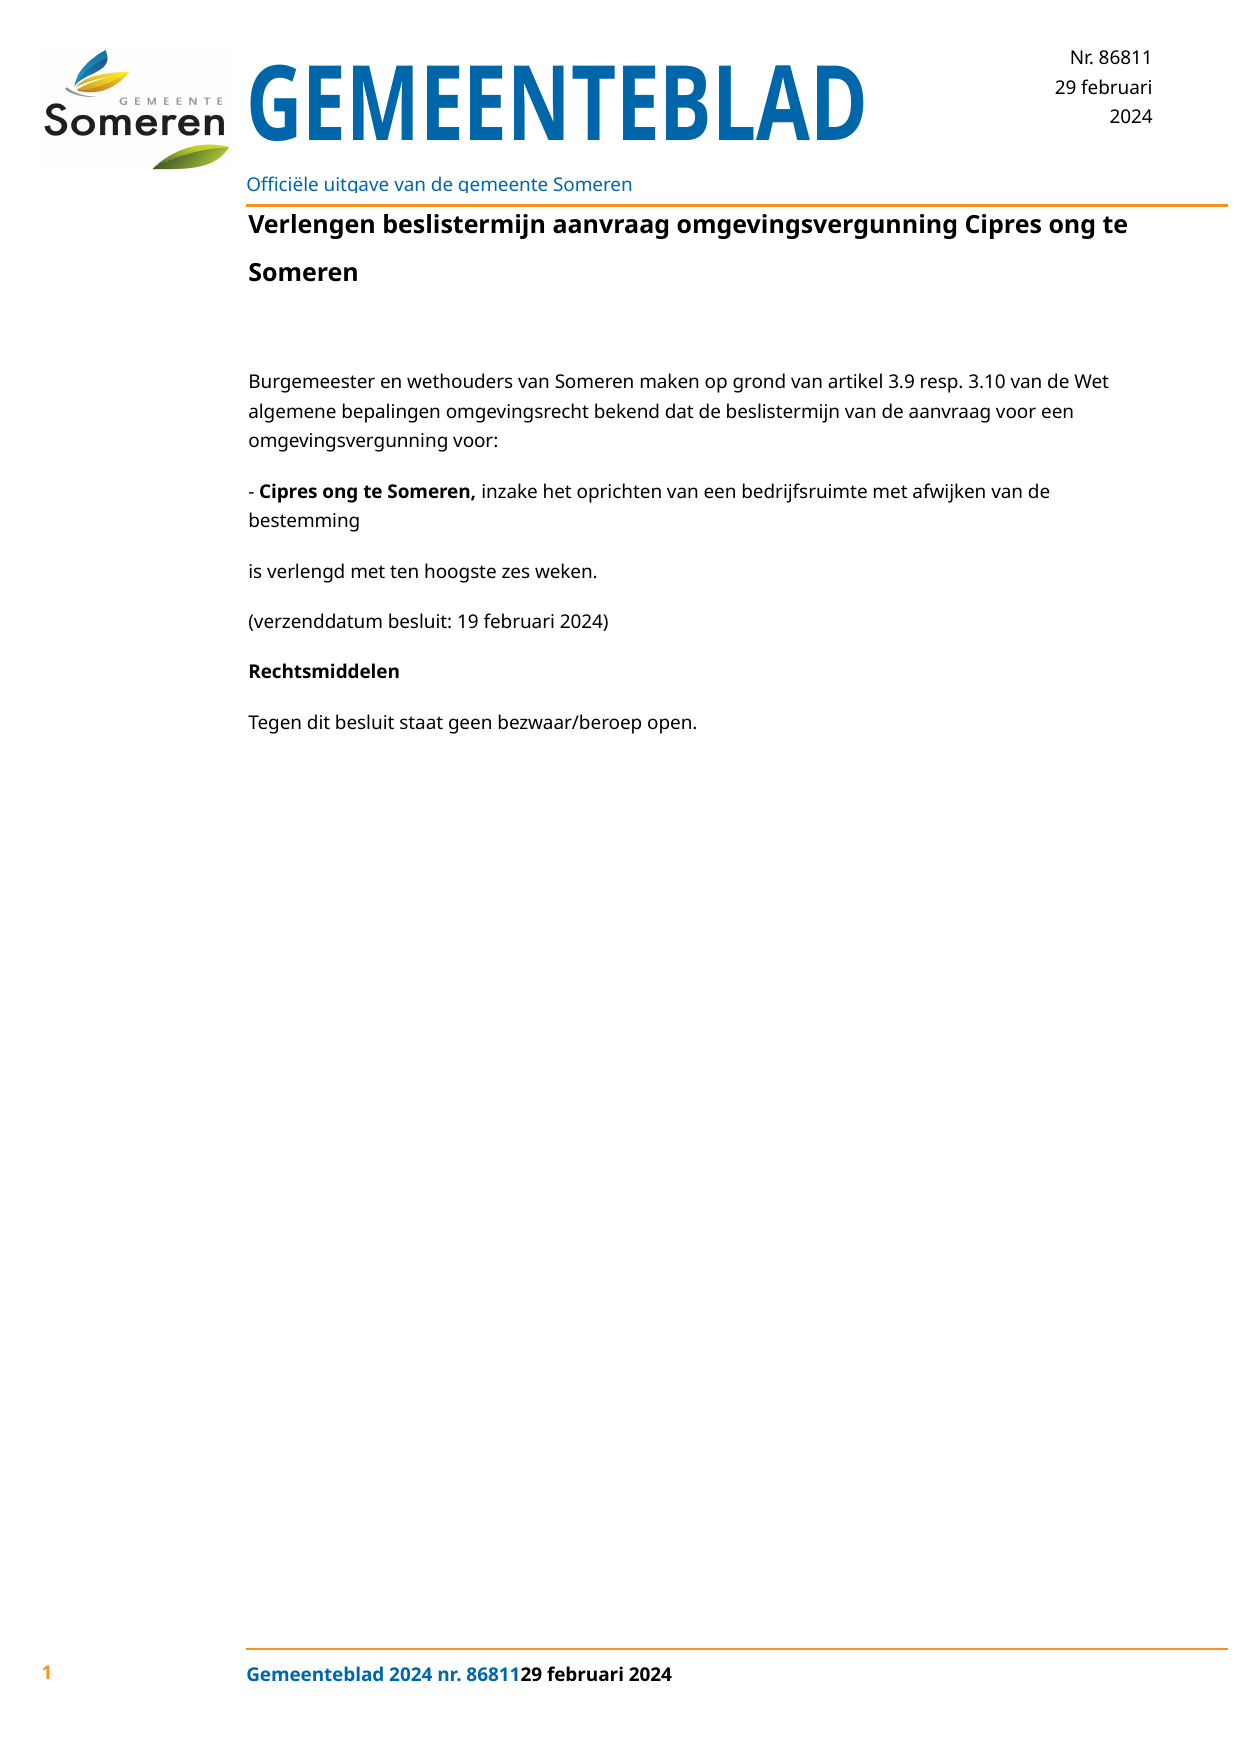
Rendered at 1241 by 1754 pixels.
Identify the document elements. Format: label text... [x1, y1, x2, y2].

picture [41, 47, 231, 172]
text Rechtsmiddelen [248, 659, 1152, 684]
text is verlengd met ten hoogste zes weken. [248, 558, 1152, 584]
text Tegen dit besluit staat geen bezwaar/beroep open. [248, 709, 1152, 735]
text (verzenddatum besluit: 19 februari 2024) [248, 608, 1152, 634]
text Burgemeester en wethouders van Someren maken op grond van artikel 3.9 resp. 3.10 van de Wet algemene bepalingen omgevingsrecht bekend dat de beslistermijn van de aanvraag voor een omgevingsvergunning voor: [248, 368, 1152, 453]
text - Cipres ong te Someren, inzake het oprichten van een bedrijfsruimte met afwijken van de bestemming [248, 478, 1152, 533]
text Verlengen beslistermijn aanvraag omgevingsvergunning Cipres ong te Someren [248, 207, 1152, 288]
